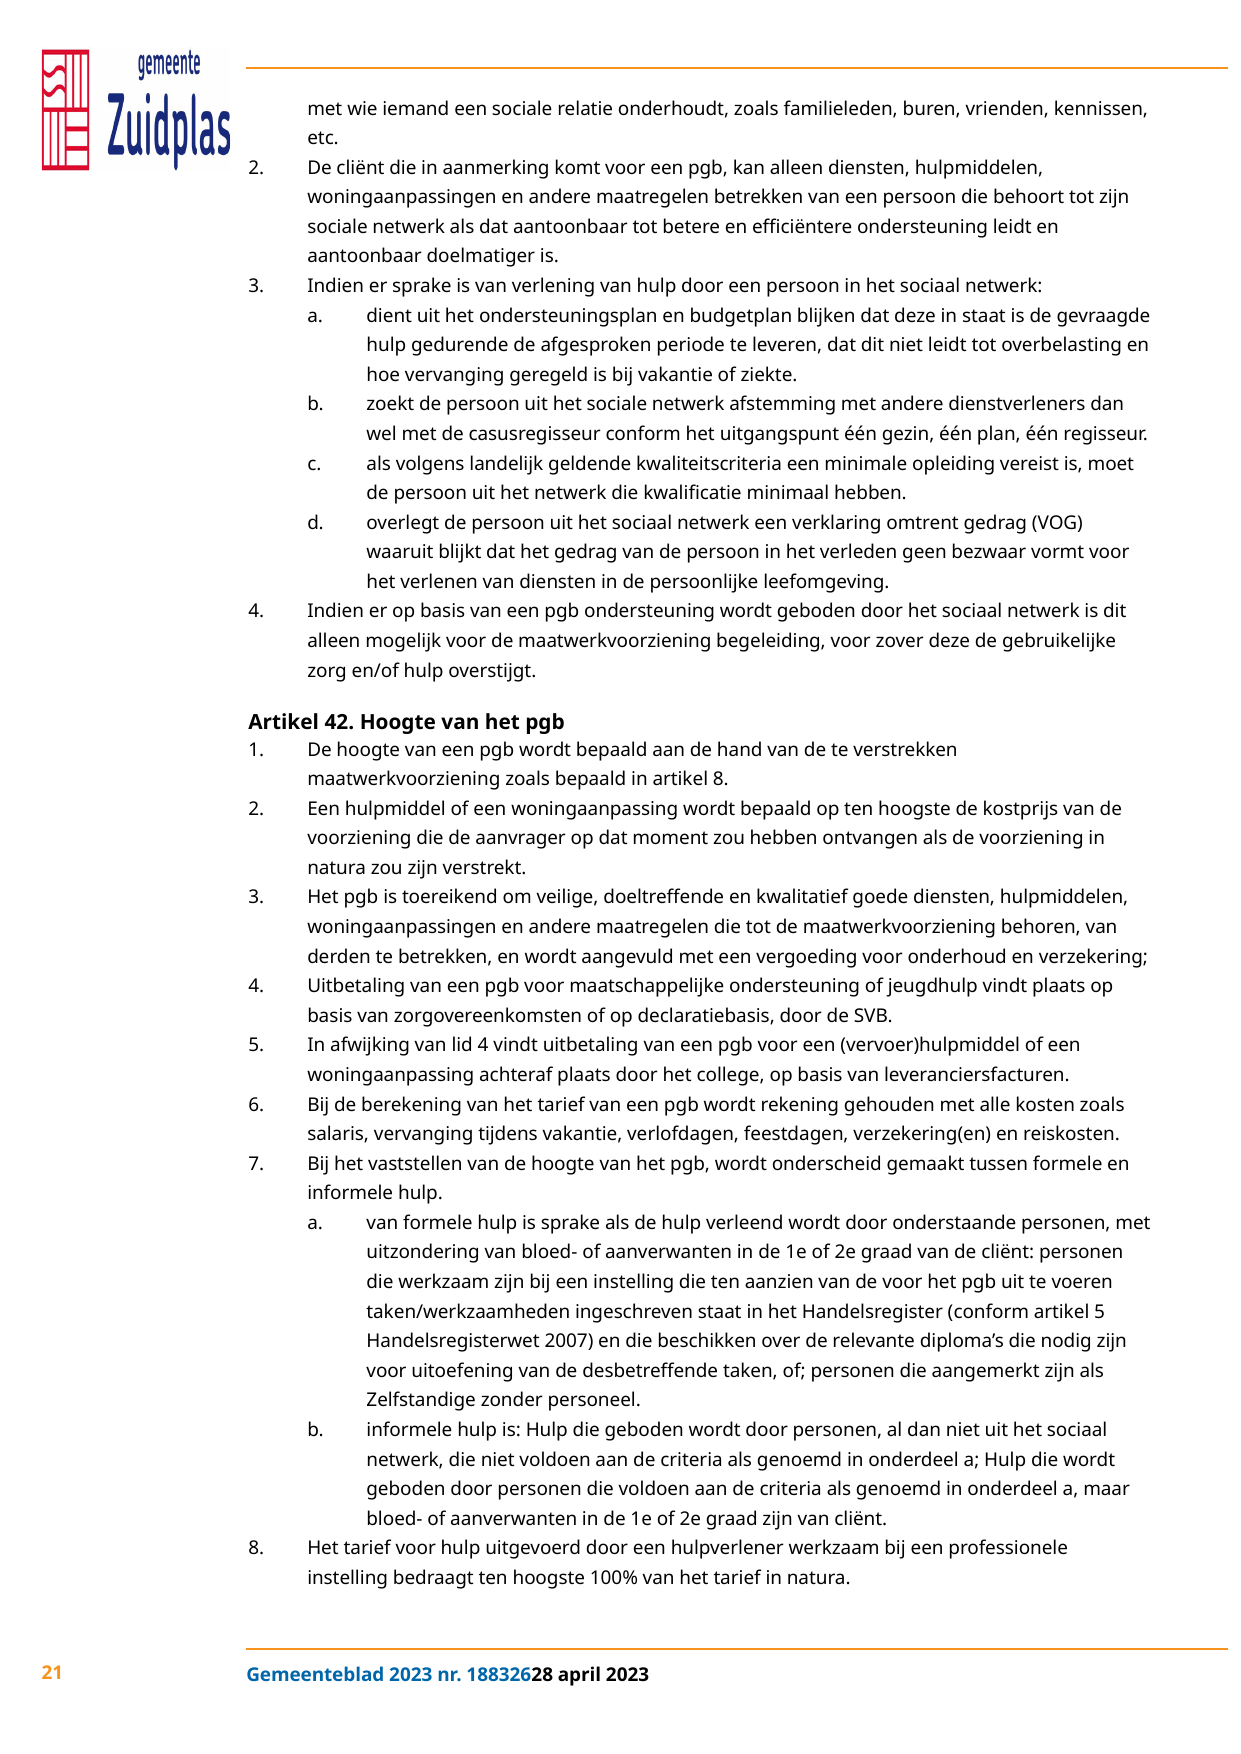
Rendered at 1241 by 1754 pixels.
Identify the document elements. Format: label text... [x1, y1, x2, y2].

picture [41, 47, 231, 172]
list van formele hulp is sprake als de hulp verleend wordt door onderstaande personen, met uitzondering van bloed- of aanverwanten in de 1e of 2e graad van de cliënt: personen die werkzaam zijn bij een instelling die ten aanzien van de voor het pgb uit te voeren taken/werkzaamheden ingeschreven staat in het Handelsregister (conform artikel 5 Handelsregisterwet 2007) en die beschikken over de relevante diploma’s die nodig zijn voor uitoefening van de desbetreffende taken, of; personen die aangemerkt zijn als Zelfstandige zonder personeel. [307, 1209, 1152, 1412]
list De cliënt die in aanmerking komt voor een pgb, kan alleen diensten, hulpmiddelen, woningaanpassingen en andere maatregelen betrekken van een persoon die behoort tot zijn sociale netwerk als dat aantoonbaar tot betere en efficiëntere ondersteuning leidt en aantoonbaar doelmatiger is. [248, 154, 1152, 268]
list Indien er sprake is van verlening van hulp door een persoon in het sociaal netwerk: [248, 272, 1152, 298]
list dient uit het ondersteuningsplan en budgetplan blijken dat deze in staat is de gevraagde hulp gedurende de afgesproken periode te leveren, dat dit niet leidt tot overbelasting en hoe vervanging geregeld is bij vakantie of ziekte. [307, 302, 1152, 387]
list Het tarief voor hulp uitgevoerd door een hulpverlener werkzaam bij een professionele instelling bedraagt ten hoogste 100% van het tarief in natura. [248, 1534, 1152, 1590]
list Indien er op basis van een pgb ondersteuning wordt geboden door het sociaal netwerk is dit alleen mogelijk voor de maatwerkvoorziening begeleiding, voor zover deze de gebruikelijke zorg en/of hulp overstijgt. [248, 598, 1152, 683]
list met wie iemand een sociale relatie onderhoudt, zoals familieleden, buren, vrienden, kennissen, etc. [248, 95, 1152, 150]
list De hoogte van een pgb wordt bepaald aan de hand van de te verstrekken maatwerkvoorziening zoals bepaald in artikel 8. [248, 736, 1152, 791]
list overlegt de persoon uit het sociaal netwerk een verklaring omtrent gedrag (VOG) waaruit blijkt dat het gedrag van de persoon in het verleden geen bezwaar vormt voor het verlenen van diensten in de persoonlijke leefomgeving. [307, 509, 1152, 594]
list Bij het vaststellen van de hoogte van het pgb, wordt onderscheid gemaakt tussen formele en informele hulp. [248, 1150, 1152, 1205]
list Uitbetaling van een pgb voor maatschappelijke ondersteuning of jeugdhulp vindt plaats op basis van zorgovereenkomsten of op declaratiebasis, door de SVB. [248, 972, 1152, 1028]
list als volgens landelijk geldende kwaliteitscriteria een minimale opleiding vereist is, moet de persoon uit het netwerk die kwalificatie minimaal hebben. [307, 450, 1152, 505]
text Artikel 42. Hoogte van het pgb [248, 707, 1152, 736]
list informele hulp is: Hulp die geboden wordt door personen, al dan niet uit het sociaal netwerk, die niet voldoen aan de criteria als genoemd in onderdeel a; Hulp die wordt geboden door personen die voldoen aan de criteria als genoemd in onderdeel a, maar bloed- of aanverwanten in de 1e of 2e graad zijn van cliënt. [307, 1416, 1152, 1531]
list zoekt de persoon uit het sociale netwerk afstemming met andere dienstverleners dan wel met de casusregisseur conform het uitgangspunt één gezin, één plan, één regisseur. [307, 391, 1152, 446]
list In afwijking van lid 4 vindt uitbetaling van een pgb voor een (vervoer)hulpmiddel of een woningaanpassing achteraf plaats door het college, op basis van leveranciersfacturen. [248, 1032, 1152, 1087]
list Bij de berekening van het tarief van een pgb wordt rekening gehouden met alle kosten zoals salaris, vervanging tijdens vakantie, verlofdagen, feestdagen, verzekering(en) en reiskosten. [248, 1091, 1152, 1146]
list Het pgb is toereikend om veilige, doeltreffende en kwalitatief goede diensten, hulpmiddelen, woningaanpassingen en andere maatregelen die tot de maatwerkvoorziening behoren, van derden te betrekken, en wordt aangevuld met een vergoeding voor onderhoud en verzekering; [248, 884, 1152, 968]
list Een hulpmiddel of een woningaanpassing wordt bepaald op ten hoogste de kostprijs van de voorziening die de aanvrager op dat moment zou hebben ontvangen als de voorziening in natura zou zijn verstrekt. [248, 795, 1152, 880]
